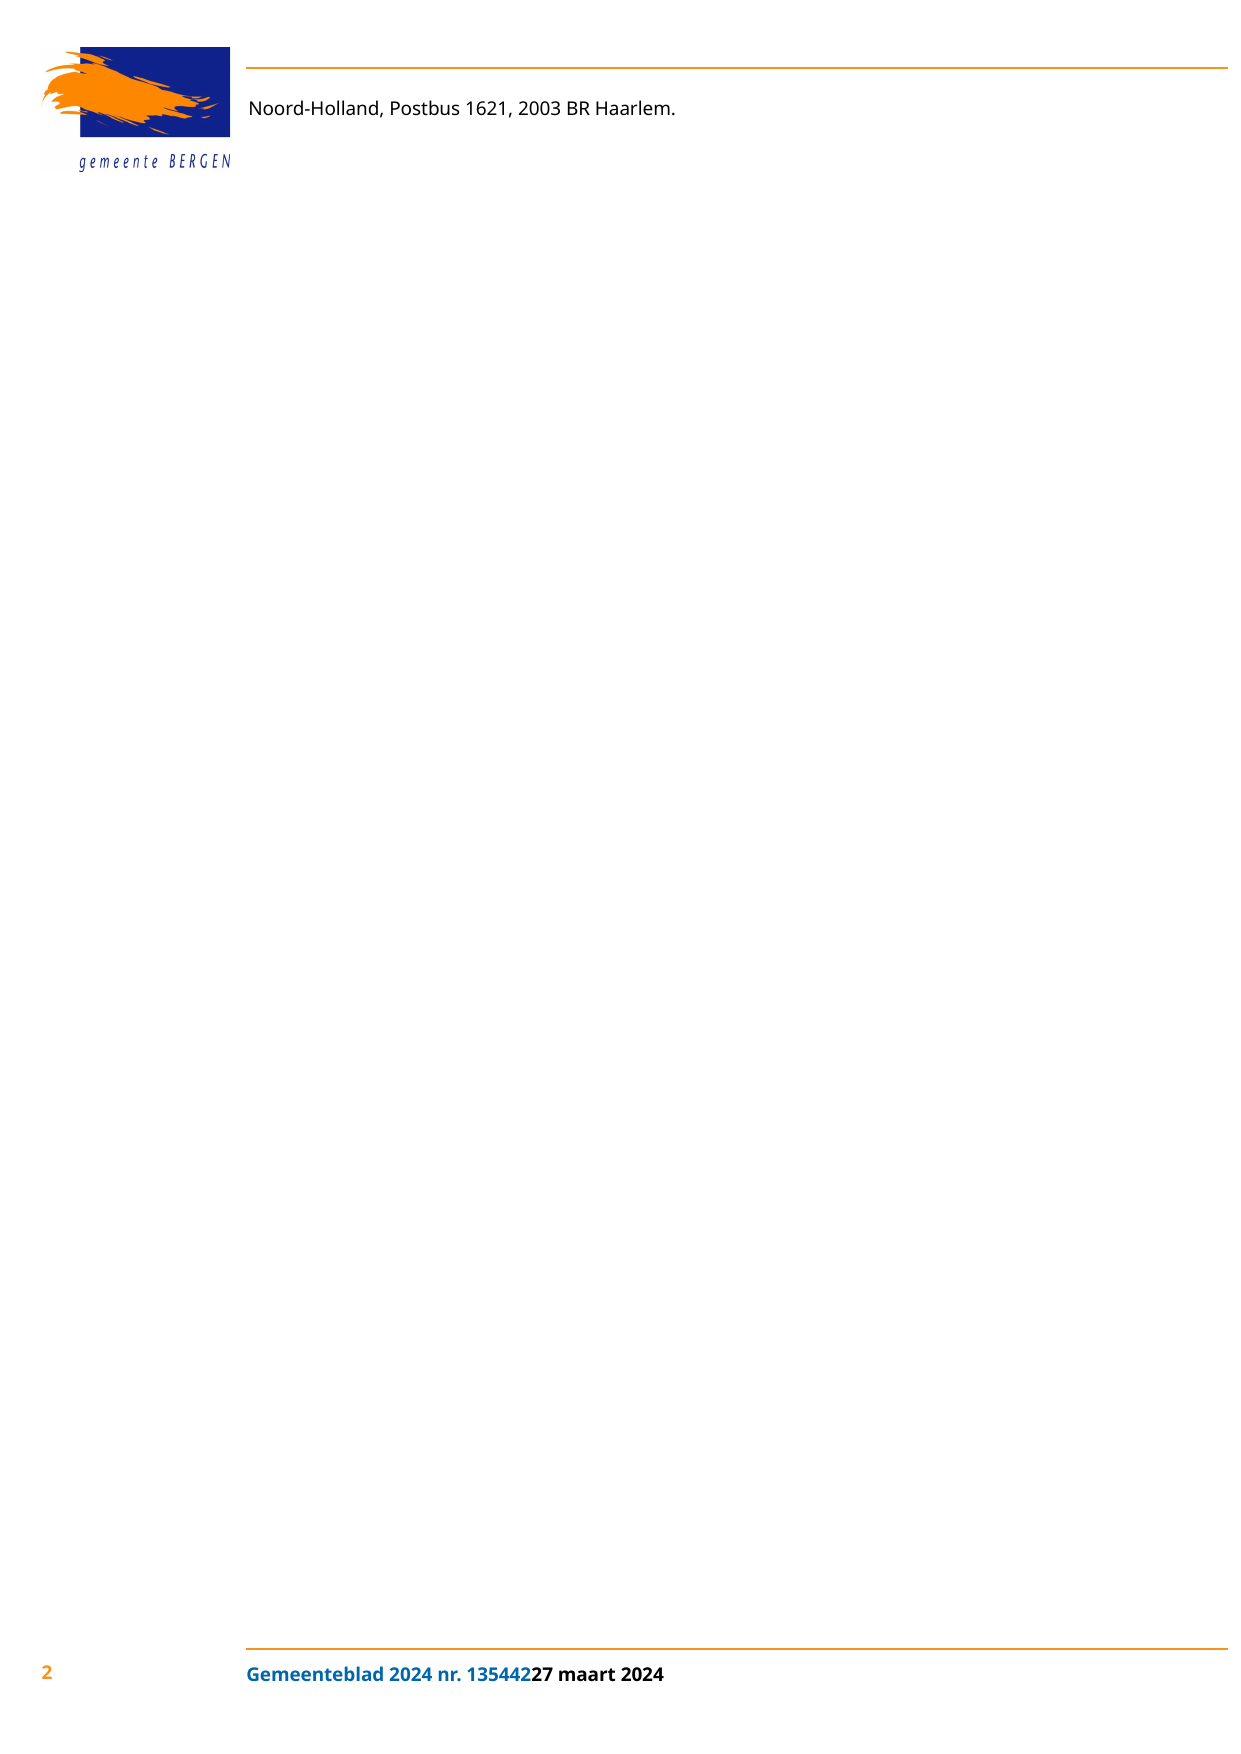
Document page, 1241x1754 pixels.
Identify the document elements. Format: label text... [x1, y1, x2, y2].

picture [41, 47, 231, 172]
text Noord-Holland, Postbus 1621, 2003 BR Haarlem. [248, 95, 1152, 121]
